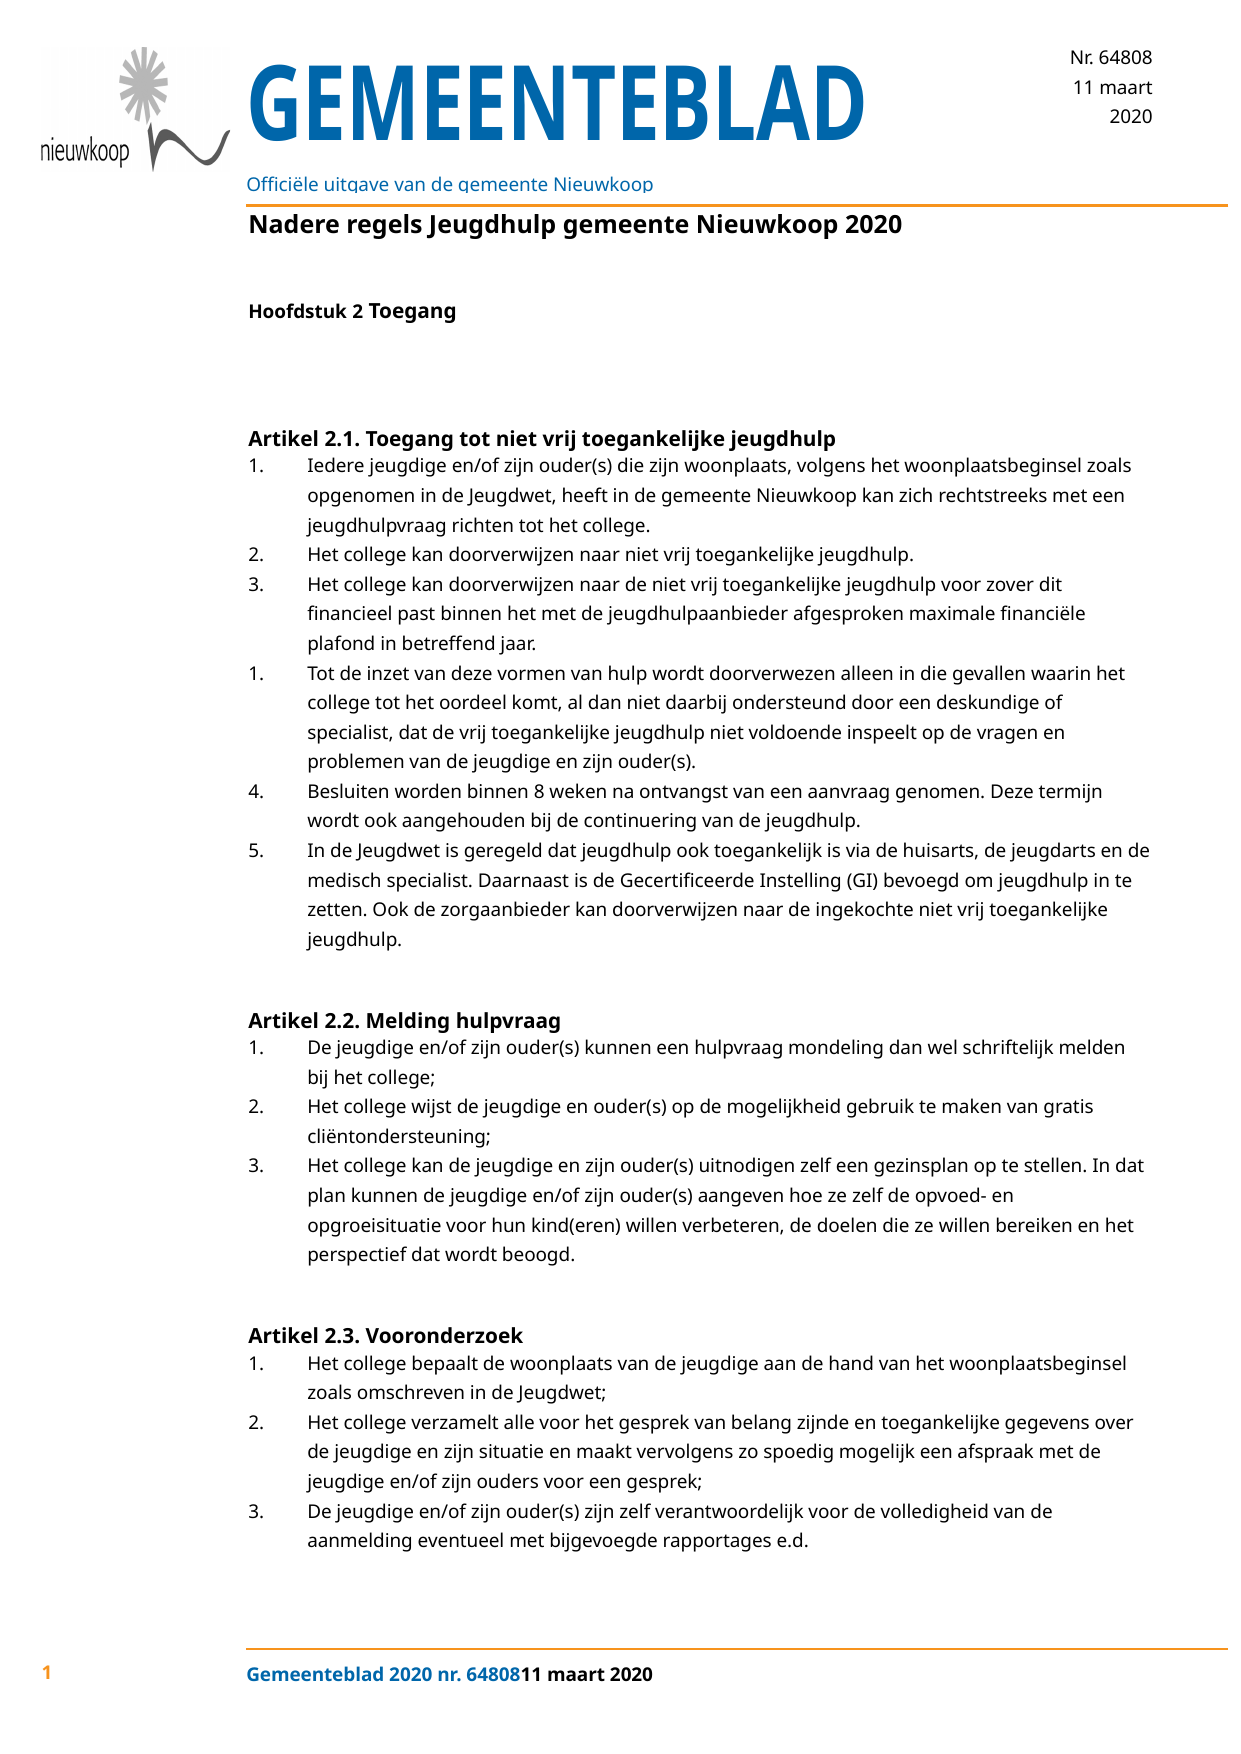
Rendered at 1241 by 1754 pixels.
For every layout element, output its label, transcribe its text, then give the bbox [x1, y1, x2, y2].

list De jeugdige en/of zijn ouder(s) zijn zelf verantwoordelijk voor de volledigheid van de aanmelding eventueel met bijgevoegde rapportages e.d. [248, 1498, 1152, 1553]
list Het college verzamelt alle voor het gesprek van belang zijnde en toegankelijke gegevens over de jeugdige en zijn situatie en maakt vervolgens zo spoedig mogelijk een afspraak met de jeugdige en/of zijn ouders voor een gesprek; [248, 1409, 1152, 1494]
list Het college kan doorverwijzen naar niet vrij toegankelijke jeugdhulp. [248, 541, 1152, 567]
list Iedere jeugdige en/of zijn ouder(s) die zijn woonplaats, volgens het woonplaatsbeginsel zoals opgenomen in de Jeugdwet, heeft in de gemeente Nieuwkoop kan zich rechtstreeks met een jeugdhulpvraag richten tot het college. [248, 453, 1152, 537]
text Nadere regels Jeugdhulp gemeente Nieuwkoop 2020 [248, 207, 1152, 241]
text Artikel 2.1. Toegang tot niet vrij toegankelijke jeugdhulp [248, 424, 1152, 453]
text Hoofdstuk 2 Toegang [248, 296, 1152, 324]
list Besluiten worden binnen 8 weken na ontvangst van een aanvraag genomen. Deze termijn wordt ook aangehouden bij de continuering van de jeugdhulp. [248, 778, 1152, 833]
list Het college bepaalt de woonplaats van de jeugdige aan de hand van het woonplaatsbeginsel zoals omschreven in de Jeugdwet; [248, 1350, 1152, 1405]
picture [41, 47, 231, 172]
list In de Jeugdwet is geregeld dat jeugdhulp ook toegankelijk is via de huisarts, de jeugdarts en de medisch specialist. Daarnaast is de Gecertificeerde Instelling (GI) bevoegd om jeugdhulp in te zetten. Ook de zorgaanbieder kan doorverwijzen naar de ingekochte niet vrij toegankelijke jeugdhulp. [248, 837, 1152, 952]
list Tot de inzet van deze vormen van hulp wordt doorverwezen alleen in die gevallen waarin het college tot het oordeel komt, al dan niet daarbij ondersteund door een deskundige of specialist, dat de vrij toegankelijke jeugdhulp niet voldoende inspeelt op de vragen en problemen van de jeugdige en zijn ouder(s). [248, 660, 1152, 774]
list De jeugdige en/of zijn ouder(s) kunnen een hulpvraag mondeling dan wel schriftelijk melden bij het college; [248, 1034, 1152, 1090]
text Artikel 2.3. Vooronderzoek [248, 1321, 1152, 1350]
list Het college wijst de jeugdige en ouder(s) op de mogelijkheid gebruik te maken van gratis cliëntondersteuning; [248, 1093, 1152, 1149]
text Artikel 2.2. Melding hulpvraag [248, 1006, 1152, 1034]
list Het college kan doorverwijzen naar de niet vrij toegankelijke jeugdhulp voor zover dit financieel past binnen het met de jeugdhulpaanbieder afgesproken maximale financiële plafond in betreffend jaar. [248, 571, 1152, 656]
list Het college kan de jeugdige en zijn ouder(s) uitnodigen zelf een gezinsplan op te stellen. In dat plan kunnen de jeugdige en/of zijn ouder(s) aangeven hoe ze zelf de opvoed- en opgroeisituatie voor hun kind(eren) willen verbeteren, de doelen die ze willen bereiken en het perspectief dat wordt beoogd. [248, 1153, 1152, 1267]
